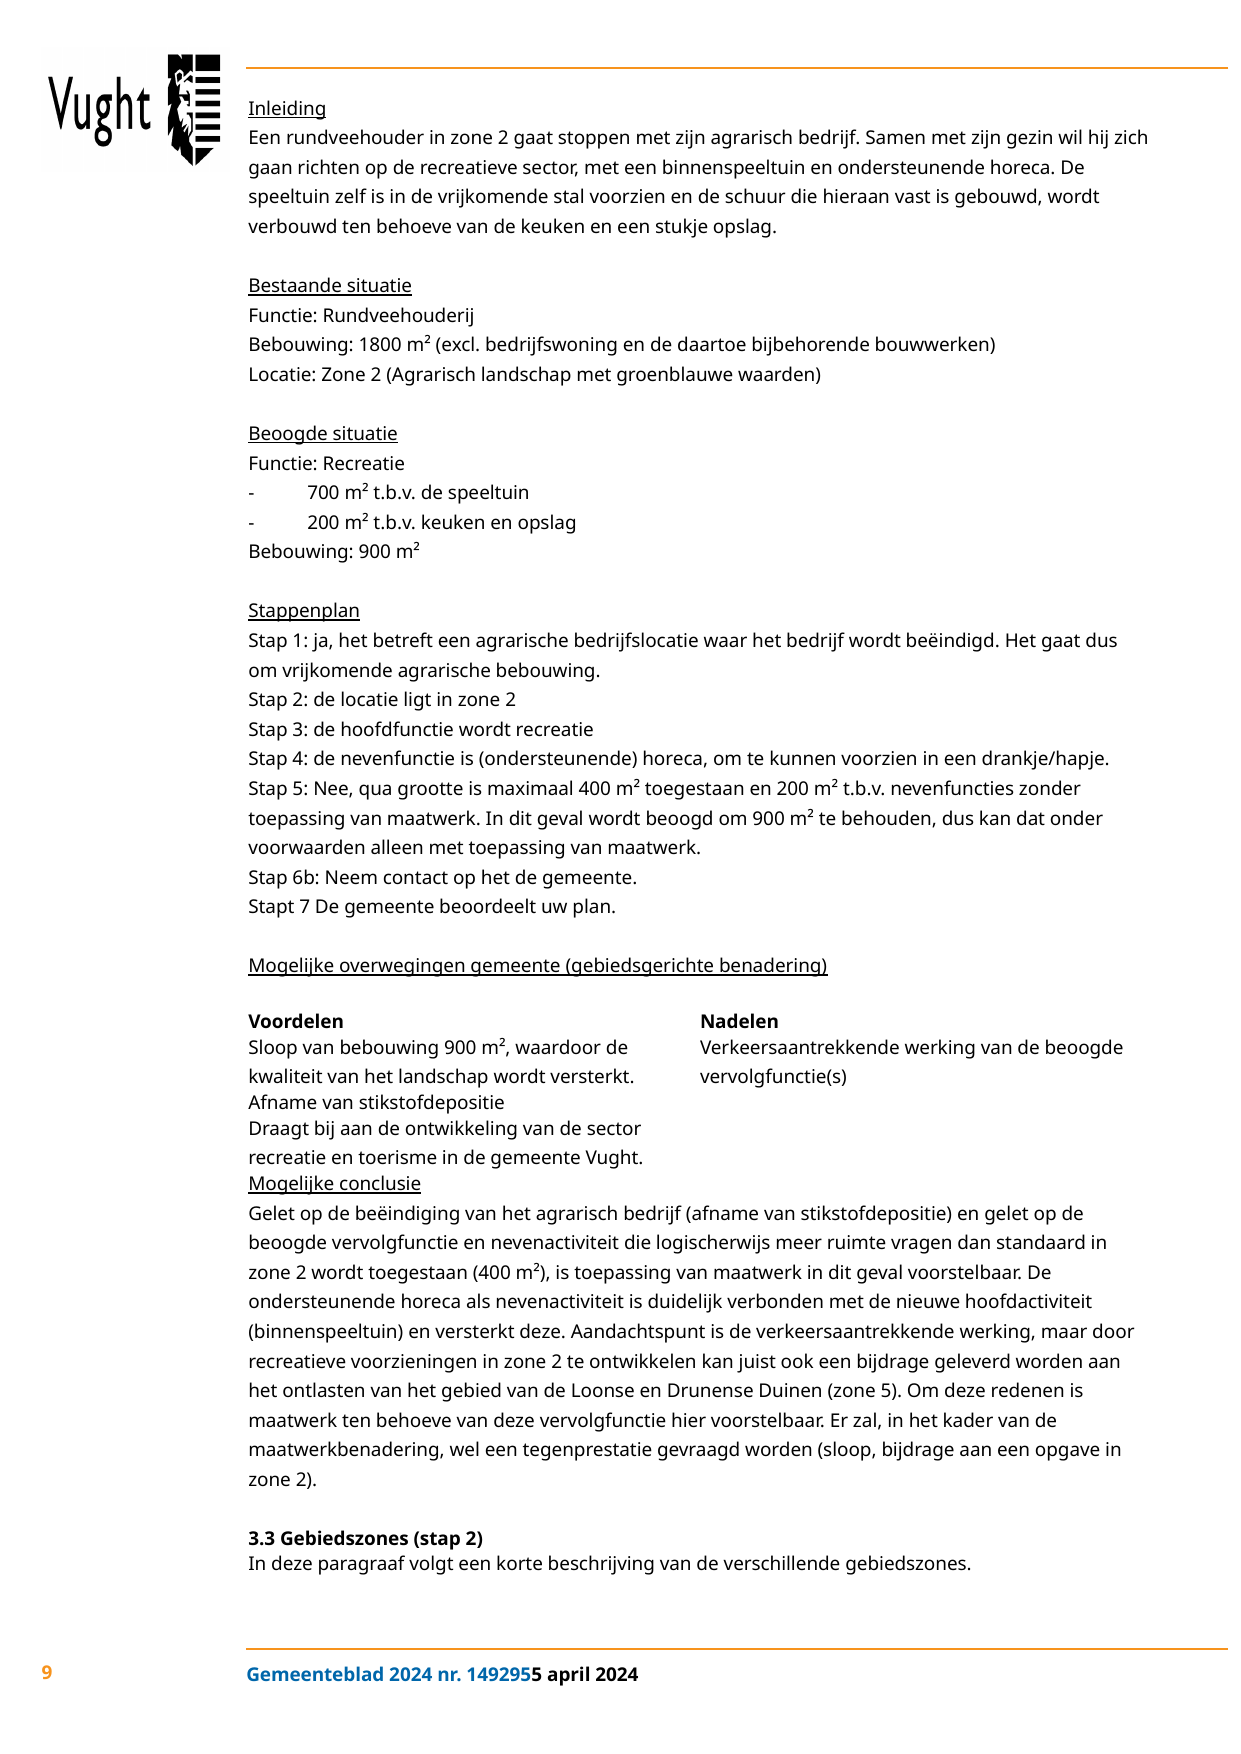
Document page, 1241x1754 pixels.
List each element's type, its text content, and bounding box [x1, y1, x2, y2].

table_cell [700, 1115, 1152, 1170]
table_cell Verkeersaantrekkende werking van de beoogde vervolgfunctie(s) [700, 1034, 1152, 1089]
text 3.3 Gebiedszones (stap 2) [248, 1525, 1152, 1550]
picture [41, 47, 231, 172]
text In deze paragraaf volgt een korte beschrijving van de verschillende gebiedszones. [248, 1550, 1152, 1576]
table_cell Inleiding Een rundveehouder in zone 2 gaat stoppen met zijn agrarisch bedrijf. Samen met zijn gezin wil hij zich gaan richten op de recreatieve sector, met een binnenspeeltuin en ondersteunende horeca. De speeltuin zelf is in de vrijkomende stal voorzien en de schuur die hieraan vast is gebouwd, wordt verbouwd ten behoeve van de keuken en een stukje opslag. Bestaande situatie Functie: Rundveehouderij Bebouwing: 1800 m² (excl. bedrijfswoning en de daartoe bijbehorende bouwwerken) Locatie: Zone 2 (Agrarisch landschap met groenblauwe waarden) Beoogde situatie Functie: Recreatie 700 m² t.b.v. de speeltuin 200 m² t.b.v. keuken en opslag Bebouwing: 900 m² Stappenplan Stap 1: ja, het betreft een agrarische bedrijfslocatie waar het bedrijf wordt beëindigd. Het gaat dus om vrijkomende agrarische bebouwing. Stap 2: de locatie ligt in zone 2 Stap 3: de hoofdfunctie wordt recreatie Stap 4: de nevenfunctie is (ondersteunende) horeca, om te kunnen voorzien in een drankje/hapje. Stap 5: Nee, qua grootte is maximaal 400 m² toegestaan en 200 m² t.b.v. nevenfuncties zonder toepassing van maatwerk. In dit geval wordt beoogd om 900 m² te behouden, dus kan dat onder voorwaarden alleen met toepassing van maatwerk. Stap 6b: Neem contact op het de gemeente. Stapt 7 De gemeente beoordeelt uw plan. Mogelijke overwegingen gemeente (gebiedsgerichte benadering) [248, 95, 1152, 1008]
table_cell Draagt bij aan de ontwikkeling van de sector recreatie en toerisme in de gemeente Vught. [248, 1115, 700, 1170]
table_cell Afname van stikstofdepositie [248, 1089, 700, 1115]
table_header Nadelen [700, 1008, 1152, 1034]
table_cell [700, 1089, 1152, 1115]
table_header Voordelen [248, 1008, 700, 1034]
table_cell Sloop van bebouwing 900 m², waardoor de kwaliteit van het landschap wordt versterkt. [248, 1034, 700, 1089]
table_cell Mogelijke conclusie Gelet op de beëindiging van het agrarisch bedrijf (afname van stikstofdepositie) en gelet op de beoogde vervolgfunctie en nevenactiviteit die logischerwijs meer ruimte vragen dan standaard in zone 2 wordt toegestaan (400 m²), is toepassing van maatwerk in dit geval voorstelbaar. De ondersteunende horeca als nevenactiviteit is duidelijk verbonden met de nieuwe hoofdactiviteit (binnenspeeltuin) en versterkt deze. Aandachtspunt is de verkeersaantrekkende werking, maar door recreatieve voorzieningen in zone 2 te ontwikkelen kan juist ook een bijdrage geleverd worden aan het ontlasten van het gebied van de Loonse en Drunense Duinen (zone 5). Om deze redenen is maatwerk ten behoeve van deze vervolgfunctie hier voorstelbaar. Er zal, in het kader van de maatwerkbenadering, wel een tegenprestatie gevraagd worden (sloop, bijdrage aan een opgave in zone 2). [248, 1170, 1152, 1492]
